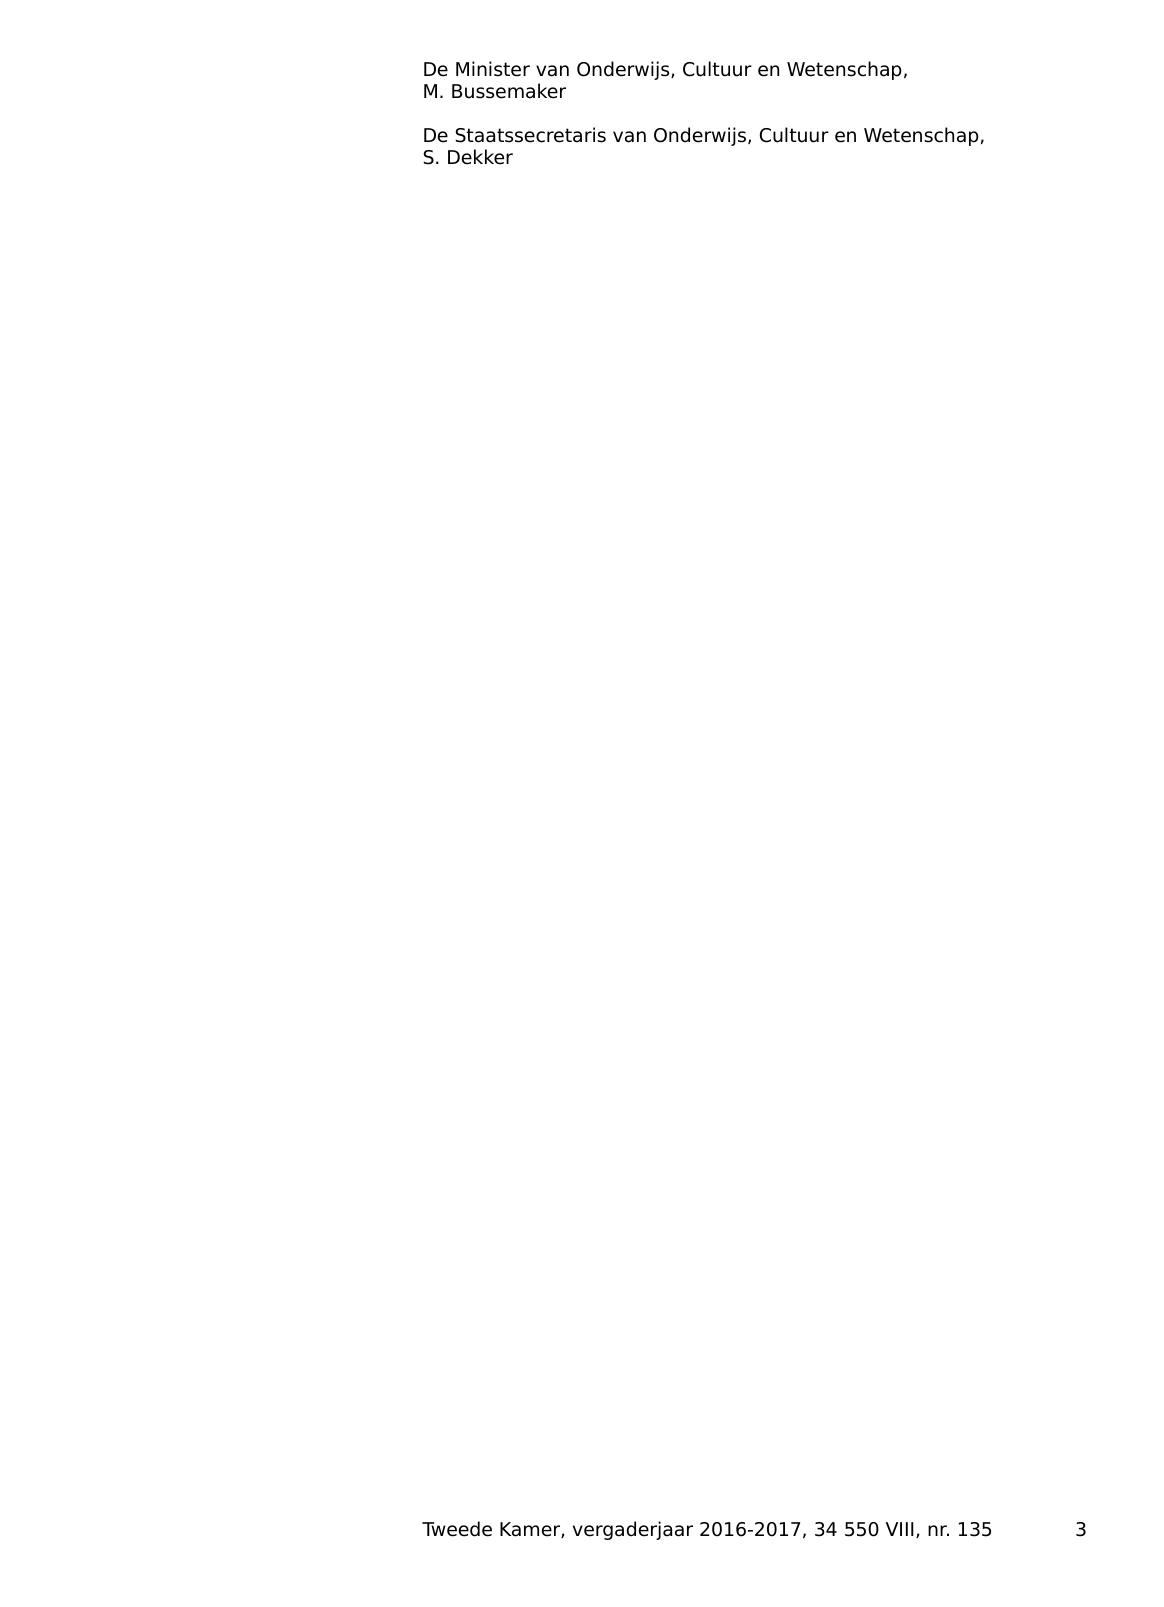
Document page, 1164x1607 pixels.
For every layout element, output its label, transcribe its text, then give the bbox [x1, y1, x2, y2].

text De Minister van Onderwijs, Cultuur en Wetenschap, M. Bussemaker [422, 59, 1087, 103]
text De Staatssecretaris van Onderwijs, Cultuur en Wetenschap, S. Dekker [422, 125, 1087, 169]
